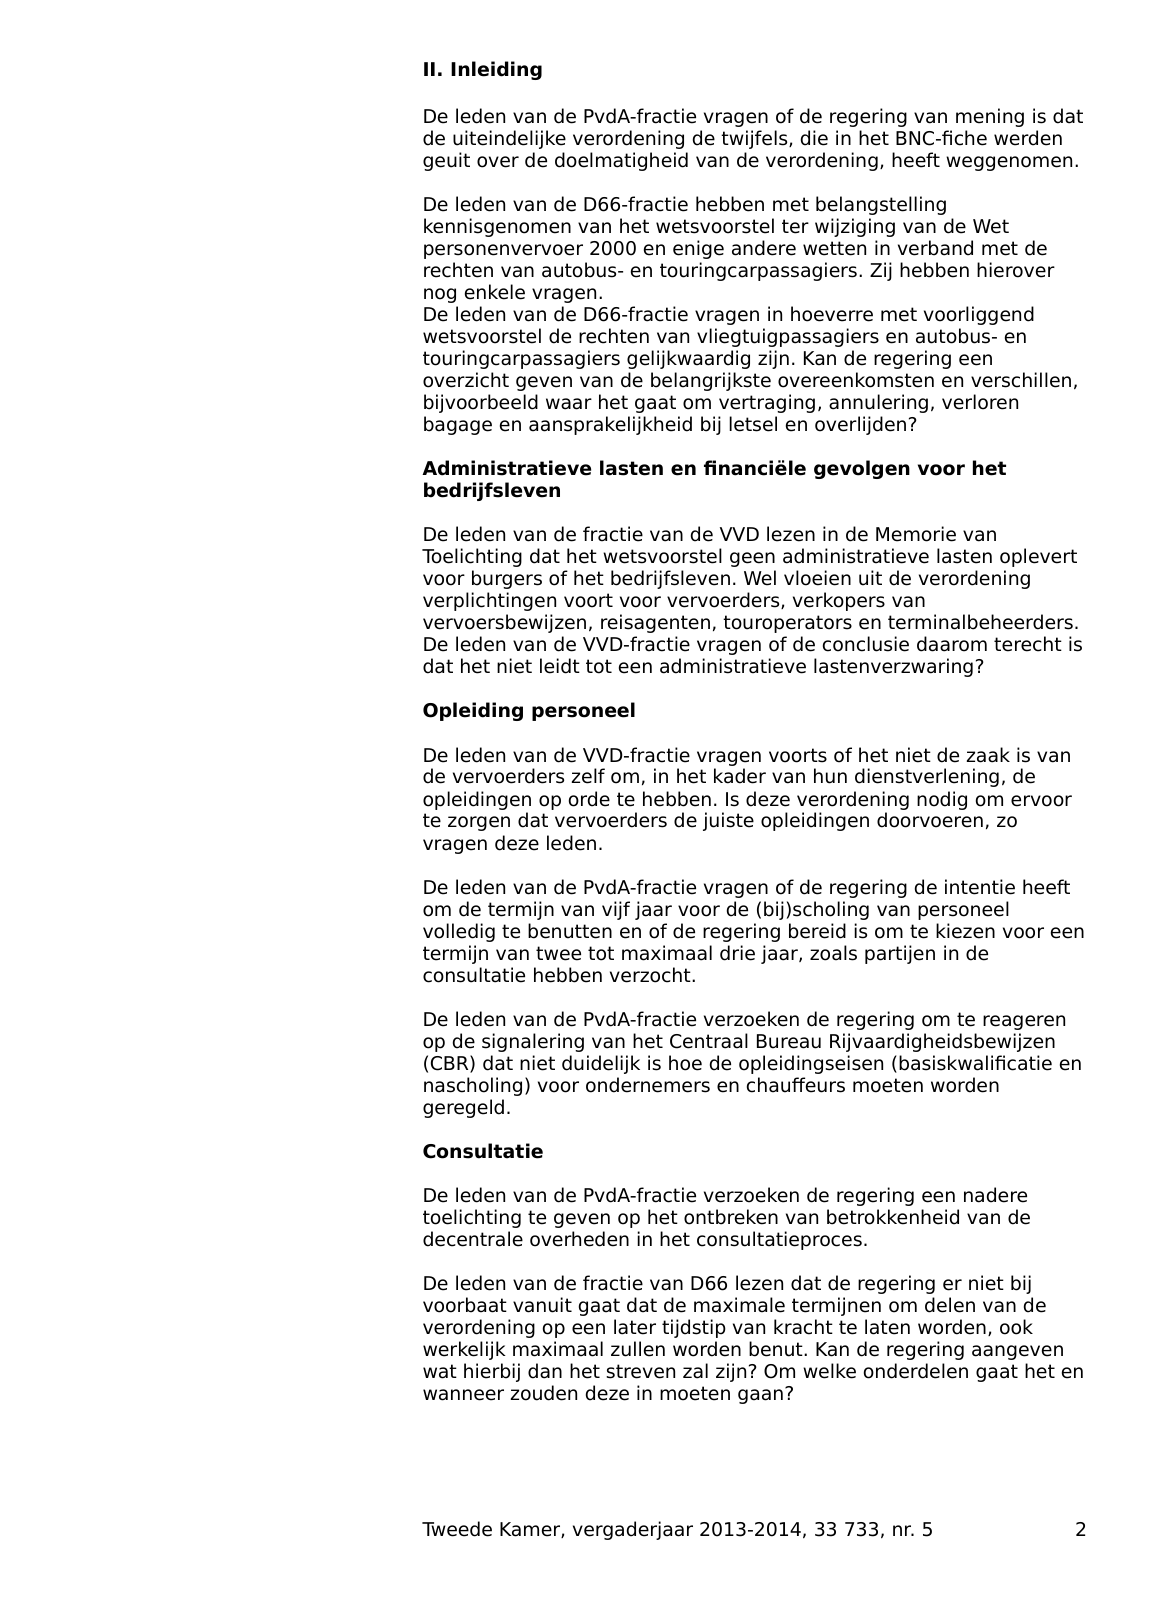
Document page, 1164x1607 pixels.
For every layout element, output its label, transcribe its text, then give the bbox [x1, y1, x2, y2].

text De leden van de fractie van de VVD lezen in de Memorie van Toelichting dat het wetsvoorstel geen administratieve lasten oplevert voor burgers of het bedrijfsleven. Wel vloeien uit de verordening verplichtingen voort voor vervoerders, verkopers van vervoersbewijzen, reisagenten, touroperators en terminalbeheerders. De leden van de VVD-fractie vragen of de conclusie daarom terecht is dat het niet leidt tot een administratieve lastenverzwaring? [422, 524, 1087, 678]
text De leden van de fractie van D66 lezen dat de regering er niet bij voorbaat vanuit gaat dat de maximale termijnen om delen van de verordening op een later tijdstip van kracht te laten worden, ook werkelijk maximaal zullen worden benut. Kan de regering aangeven wat hierbij dan het streven zal zijn? Om welke onderdelen gaat het en wanneer zouden deze in moeten gaan? [422, 1273, 1087, 1405]
text De leden van de PvdA-fractie vragen of de regering van mening is dat de uiteindelijke verordening de twijfels, die in het BNC-fiche werden geuit over de doelmatigheid van de verordening, heeft weggenomen. [422, 106, 1087, 172]
subtitle Consultatie [422, 1141, 1087, 1163]
subtitle Administratieve lasten en financiële gevolgen voor het bedrijfsleven [422, 458, 1087, 502]
subtitle II. Inleiding [422, 59, 1087, 81]
text De leden van de PvdA-fractie vragen of de regering de intentie heeft om de termijn van vijf jaar voor de (bij)scholing van personeel volledig te benutten en of de regering bereid is om te kiezen voor een termijn van twee tot maximaal drie jaar, zoals partijen in de consultatie hebben verzocht. [422, 877, 1087, 986]
text De leden van de PvdA-fractie verzoeken de regering een nadere toelichting te geven op het ontbreken van betrokkenheid van de decentrale overheden in het consultatieproces. [422, 1185, 1087, 1251]
subtitle Opleiding personeel [422, 700, 1087, 722]
text De leden van de D66-fractie hebben met belangstelling kennisgenomen van het wetsvoorstel ter wijziging van de Wet personenvervoer 2000 en enige andere wetten in verband met de rechten van autobus- en touringcarpassagiers. Zij hebben hierover nog enkele vragen. [422, 194, 1087, 304]
text De leden van de D66-fractie vragen in hoeverre met voorliggend wetsvoorstel de rechten van vliegtuigpassagiers en autobus- en touringcarpassagiers gelijkwaardig zijn. Kan de regering een overzicht geven van de belangrijkste overeenkomsten en verschillen, bijvoorbeeld waar het gaat om vertraging, annulering, verloren bagage en aansprakelijkheid bij letsel en overlijden? [422, 304, 1087, 436]
text De leden van de VVD-fractie vragen voorts of het niet de zaak is van de vervoerders zelf om, in het kader van hun dienstverlening, de opleidingen op orde te hebben. Is deze verordening nodig om ervoor te zorgen dat vervoerders de juiste opleidingen doorvoeren, zo vragen deze leden. [422, 744, 1087, 854]
text De leden van de PvdA-fractie verzoeken de regering om te reageren op de signalering van het Centraal Bureau Rijvaardigheidsbewijzen (CBR) dat niet duidelijk is hoe de opleidingseisen (basiskwalificatie en nascholing) voor ondernemers en chauffeurs moeten worden geregeld. [422, 1009, 1087, 1118]
